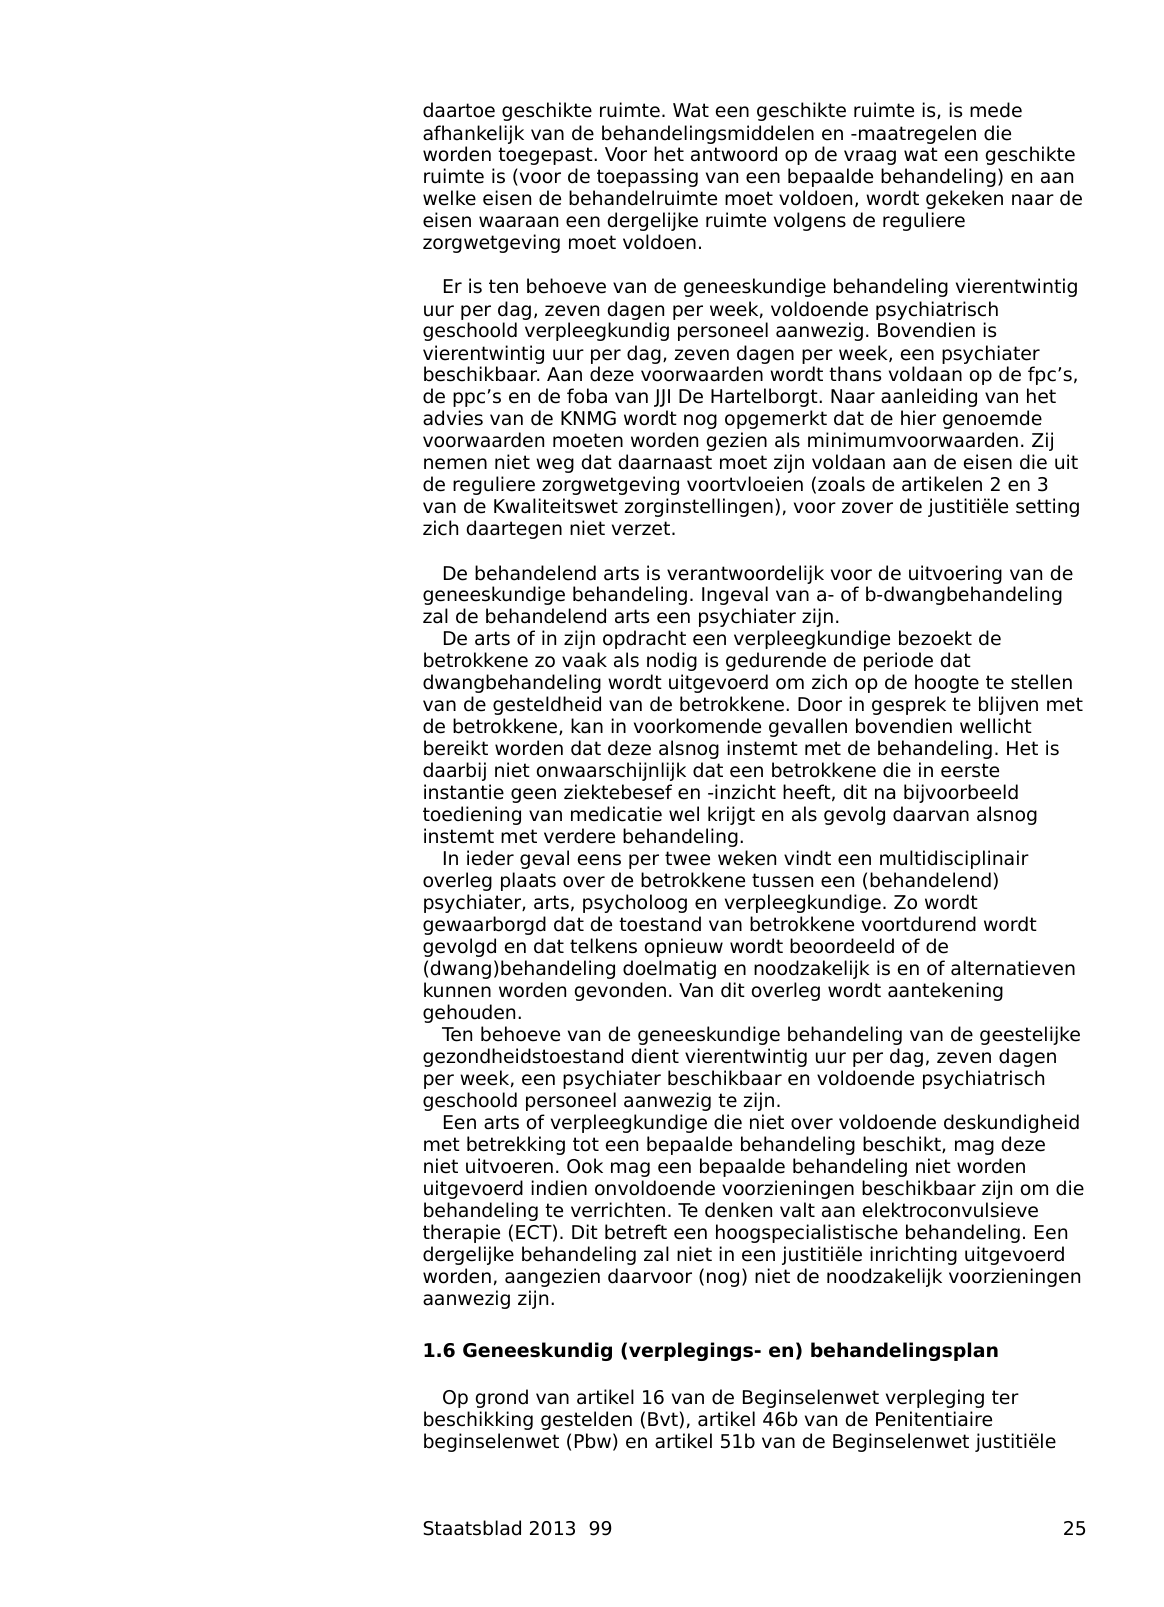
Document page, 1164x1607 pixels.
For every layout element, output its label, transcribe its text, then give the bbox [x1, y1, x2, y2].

text Er is ten behoeve van de geneeskundige behandeling vierentwintig uur per dag, zeven dagen per week, voldoende psychiatrisch geschoold verpleegkundig personeel aanwezig. Bovendien is vierentwintig uur per dag, zeven dagen per week, een psychiater beschikbaar. Aan deze voorwaarden wordt thans voldaan op de fpc’s, de ppc’s en de foba van JJI De Hartelborgt. Naar aanleiding van het advies van de KNMG wordt nog opgemerkt dat de hier genoemde voorwaarden moeten worden gezien als minimumvoorwaarden. Zij nemen niet weg dat daarnaast moet zijn voldaan aan de eisen die uit de reguliere zorgwetgeving voortvloeien (zoals de artikelen 2 en 3 van de Kwaliteitswet zorginstellingen), voor zover de justitiële setting zich daartegen niet verzet. [422, 276, 1087, 540]
text De behandelend arts is verantwoordelijk voor de uitvoering van de geneeskundige behandeling. Ingeval van a- of b-dwangbehandeling zal de behandelend arts een psychiater zijn. [422, 562, 1087, 628]
text De arts of in zijn opdracht een verpleegkundige bezoekt de betrokkene zo vaak als nodig is gedurende de periode dat dwangbehandeling wordt uitgevoerd om zich op de hoogte te stellen van de gesteldheid van de betrokkene. Door in gesprek te blijven met de betrokkene, kan in voorkomende gevallen bovendien wellicht bereikt worden dat deze alsnog instemt met de behandeling. Het is daarbij niet onwaarschijnlijk dat een betrokkene die in eerste instantie geen ziektebesef en -inzicht heeft, dit na bijvoorbeeld toediening van medicatie wel krijgt en als gevolg daarvan alsnog instemt met verdere behandeling. [422, 628, 1087, 848]
text Een arts of verpleegkundige die niet over voldoende deskundigheid met betrekking tot een bepaalde behandeling beschikt, mag deze niet uitvoeren. Ook mag een bepaalde behandeling niet worden uitgevoerd indien onvoldoende voorzieningen beschikbaar zijn om die behandeling te verrichten. Te denken valt aan elektroconvulsieve therapie (ECT). Dit betreft een hoogspecialistische behandeling. Een dergelijke behandeling zal niet in een justitiële inrichting uitgevoerd worden, aangezien daarvoor (nog) niet de noodzakelijk voorzieningen aanwezig zijn. [422, 1112, 1087, 1310]
text Op grond van artikel 16 van de Beginselenwet verpleging ter beschikking gestelden (Bvt), artikel 46b van de Penitentiaire beginselenwet (Pbw) en artikel 51b van de Beginselenwet justitiële [422, 1387, 1087, 1453]
subtitle 1.6 Geneeskundig (verplegings- en) behandelingsplan [422, 1340, 1087, 1362]
text In ieder geval eens per twee weken vindt een multidisciplinair overleg plaats over de betrokkene tussen een (behandelend) psychiater, arts, psycholoog en verpleegkundige. Zo wordt gewaarborgd dat de toestand van betrokkene voortdurend wordt gevolgd en dat telkens opnieuw wordt beoordeeld of de (dwang)behandeling doelmatig en noodzakelijk is en of alternatieven kunnen worden gevonden. Van dit overleg wordt aantekening gehouden. [422, 848, 1087, 1024]
text daartoe geschikte ruimte. Wat een geschikte ruimte is, is mede afhankelijk van de behandelingsmiddelen en -maatregelen die worden toegepast. Voor het antwoord op de vraag wat een geschikte ruimte is (voor de toepassing van een bepaalde behandeling) en aan welke eisen de behandelruimte moet voldoen, wordt gekeken naar de eisen waaraan een dergelijke ruimte volgens de reguliere zorgwetgeving moet voldoen. [422, 100, 1087, 254]
text Ten behoeve van de geneeskundige behandeling van de geestelijke gezondheidstoestand dient vierentwintig uur per dag, zeven dagen per week, een psychiater beschikbaar en voldoende psychiatrisch geschoold personeel aanwezig te zijn. [422, 1024, 1087, 1112]
